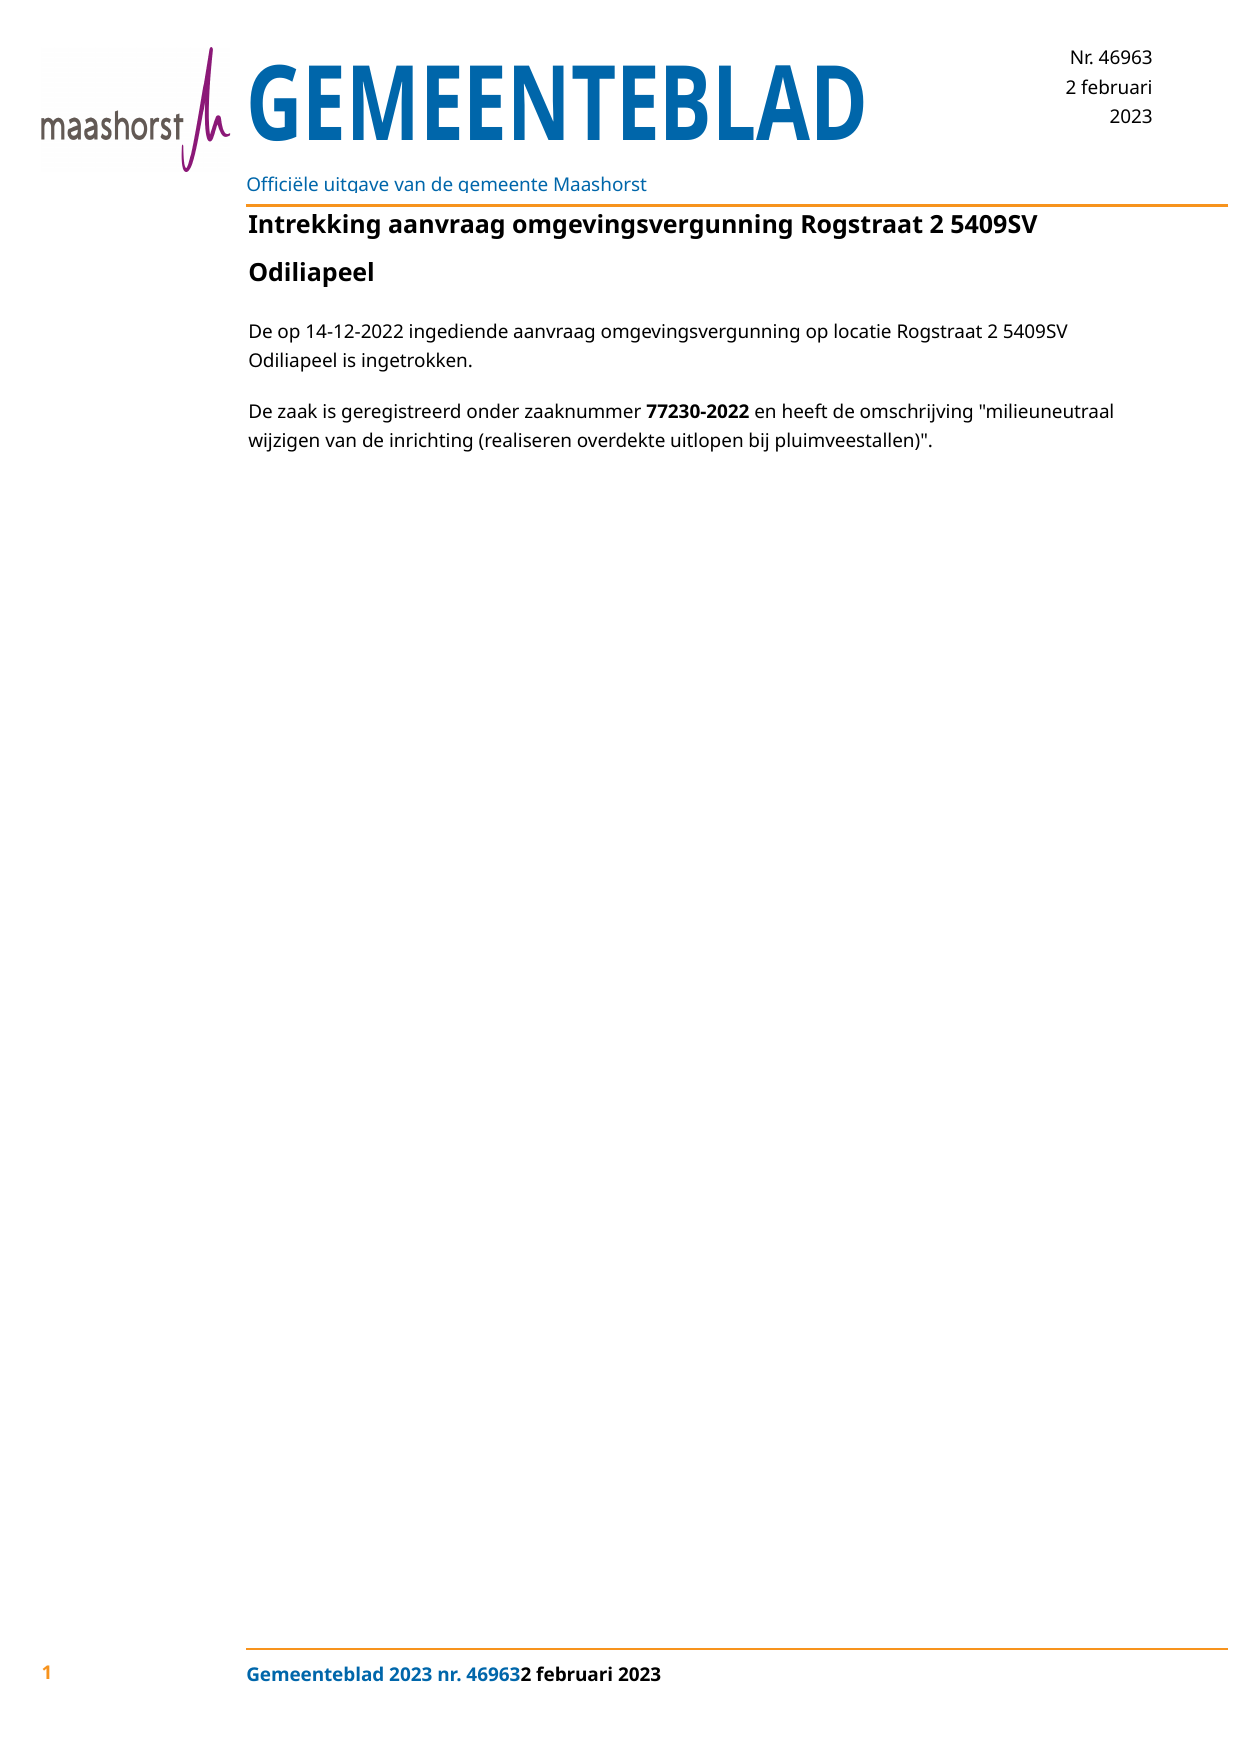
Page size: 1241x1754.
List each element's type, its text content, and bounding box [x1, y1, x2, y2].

text De zaak is geregistreerd onder zaaknummer 77230-2022 en heeft de omschrijving "milieuneutraal wijzigen van de inrichting (realiseren overdekte uitlopen bij pluimveestallen)". [248, 398, 1152, 453]
text Intrekking aanvraag omgevingsvergunning Rogstraat 2 5409SV Odiliapeel [248, 207, 1152, 288]
text De op 14-12-2022 ingediende aanvraag omgevingsvergunning op locatie Rogstraat 2 5409SV Odiliapeel is ingetrokken. [248, 318, 1152, 373]
picture [41, 47, 231, 172]
